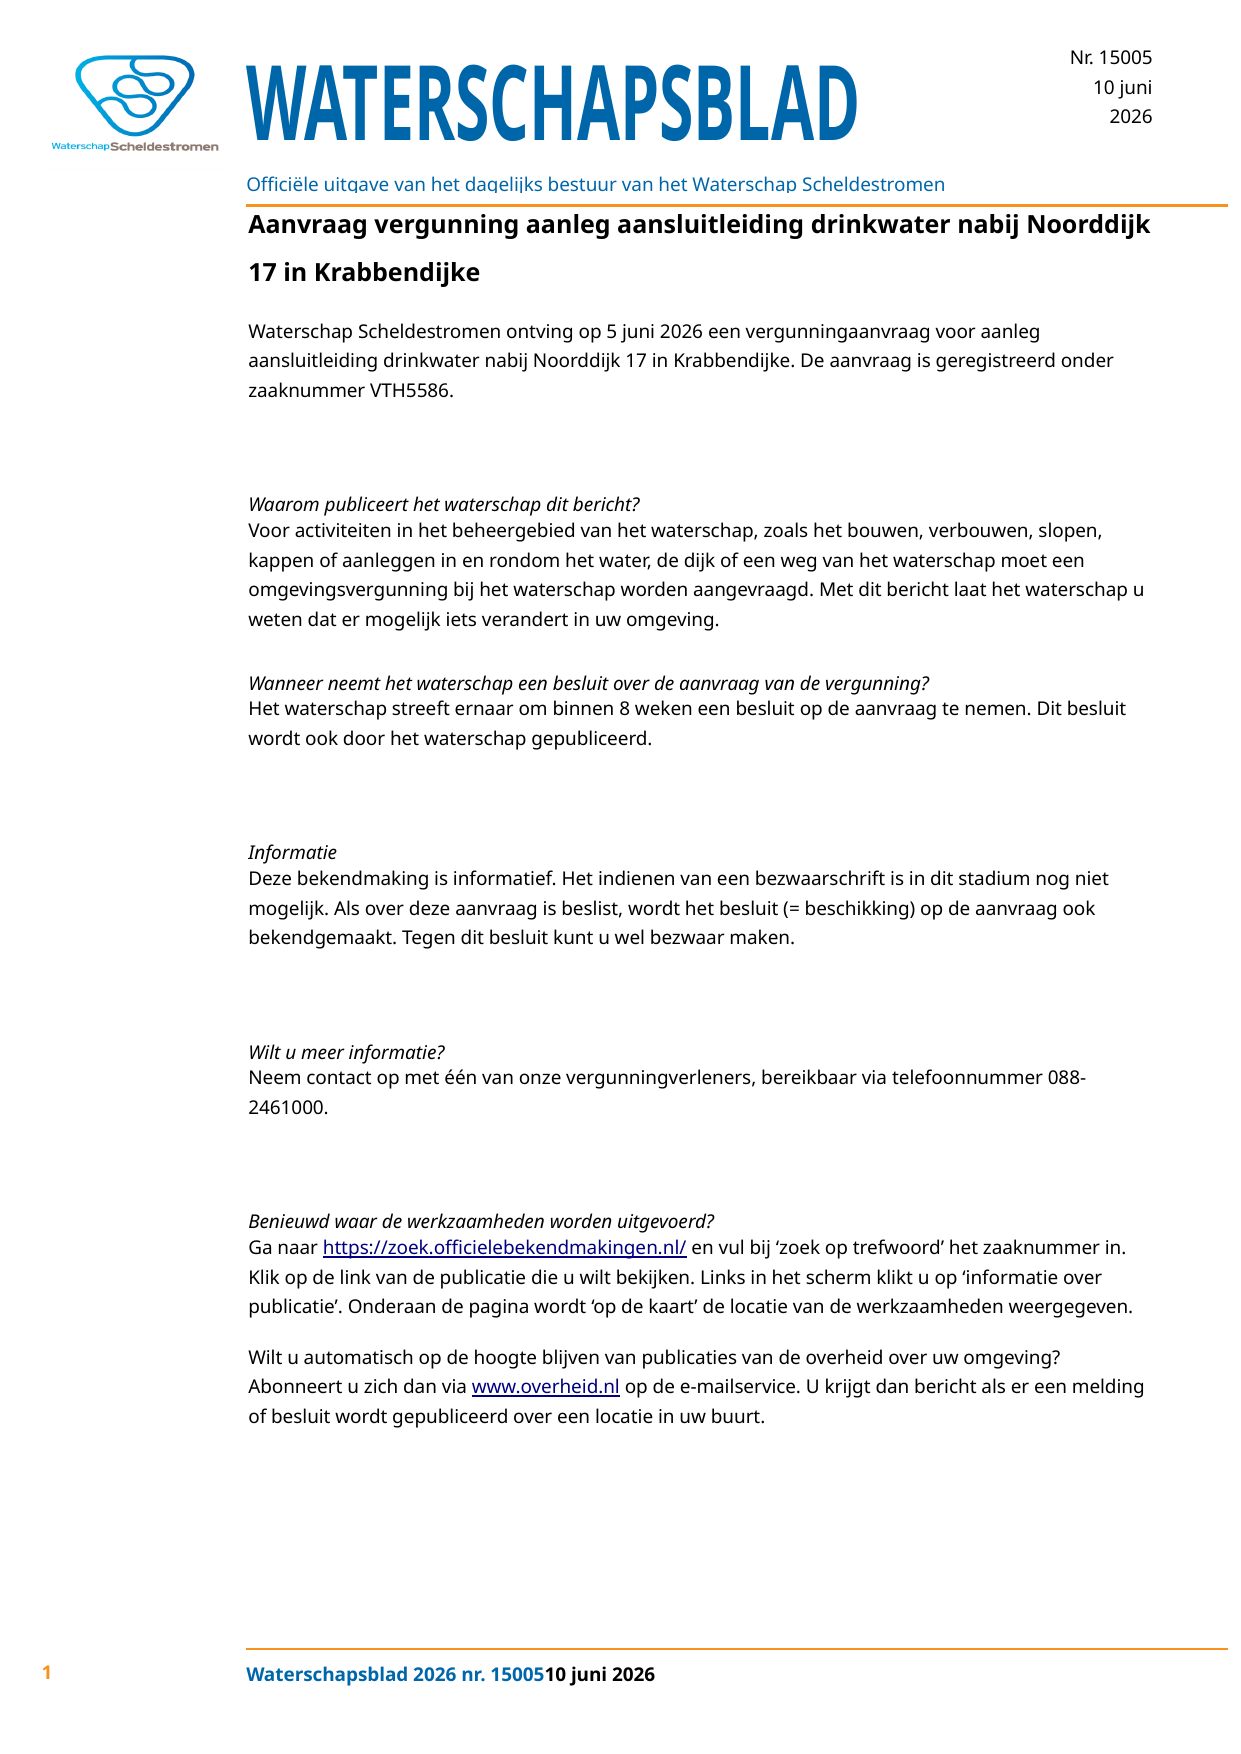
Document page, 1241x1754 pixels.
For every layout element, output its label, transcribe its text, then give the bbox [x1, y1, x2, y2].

text Wilt u meer informatie? [248, 1039, 1152, 1064]
text Waterschap Scheldestromen ontving op 5 juni 2026 een vergunningaanvraag voor aanleg aansluitleiding drinkwater nabij Noorddijk 17 in Krabbendijke. De aanvraag is geregistreerd onder zaaknummer VTH5586. [248, 318, 1152, 403]
text Neem contact op met één van onze vergunningverleners, bereikbaar via telefoonnummer 088-2461000. [248, 1064, 1152, 1120]
text Wilt u automatisch op de hoogte blijven van publicaties van de overheid over uw omgeving? Abonneert u zich dan via www.overheid.nl op de e-mailservice. U krijgt dan bericht als er een melding of besluit wordt gepubliceerd over een locatie in uw buurt. [248, 1344, 1152, 1429]
text Benieuwd waar de werkzaamheden worden uitgevoerd? [248, 1208, 1152, 1234]
text Informatie [248, 839, 1152, 865]
text Het waterschap streeft ernaar om binnen 8 weken een besluit op de aanvraag te nemen. Dit besluit wordt ook door het waterschap gepubliceerd. [248, 696, 1152, 751]
text Wanneer neemt het waterschap een besluit over de aanvraag van de vergunning? [248, 670, 1152, 696]
text Ga naar https://zoek.officielebekendmakingen.nl/ en vul bij ‘zoek op trefwoord’ het zaaknummer in. Klik op de link van de publicatie die u wilt bekijken. Links in het scherm klikt u op ‘informatie over publicatie’. Onderaan de pagina wordt ‘op de kaart’ de locatie van de werkzaamheden weergegeven. [248, 1234, 1152, 1319]
text Waarom publiceert het waterschap dit bericht? [248, 491, 1152, 517]
text Voor activiteiten in het beheergebied van het waterschap, zoals het bouwen, verbouwen, slopen, kappen of aanleggen in en rondom het water, de dijk of een weg van het waterschap moet een omgevingsvergunning bij het waterschap worden aangevraagd. Met dit bericht laat het waterschap u weten dat er mogelijk iets verandert in uw omgeving. [248, 517, 1152, 632]
text Deze bekendmaking is informatief. Het indienen van een bezwaarschrift is in dit stadium nog niet mogelijk. Als over deze aanvraag is beslist, wordt het besluit (= beschikking) op de aanvraag ook bekendgemaakt. Tegen dit besluit kunt u wel bezwaar maken. [248, 865, 1152, 950]
text Aanvraag vergunning aanleg aansluitleiding drinkwater nabij Noorddijk 17 in Krabbendijke [248, 207, 1152, 288]
picture [41, 47, 231, 172]
